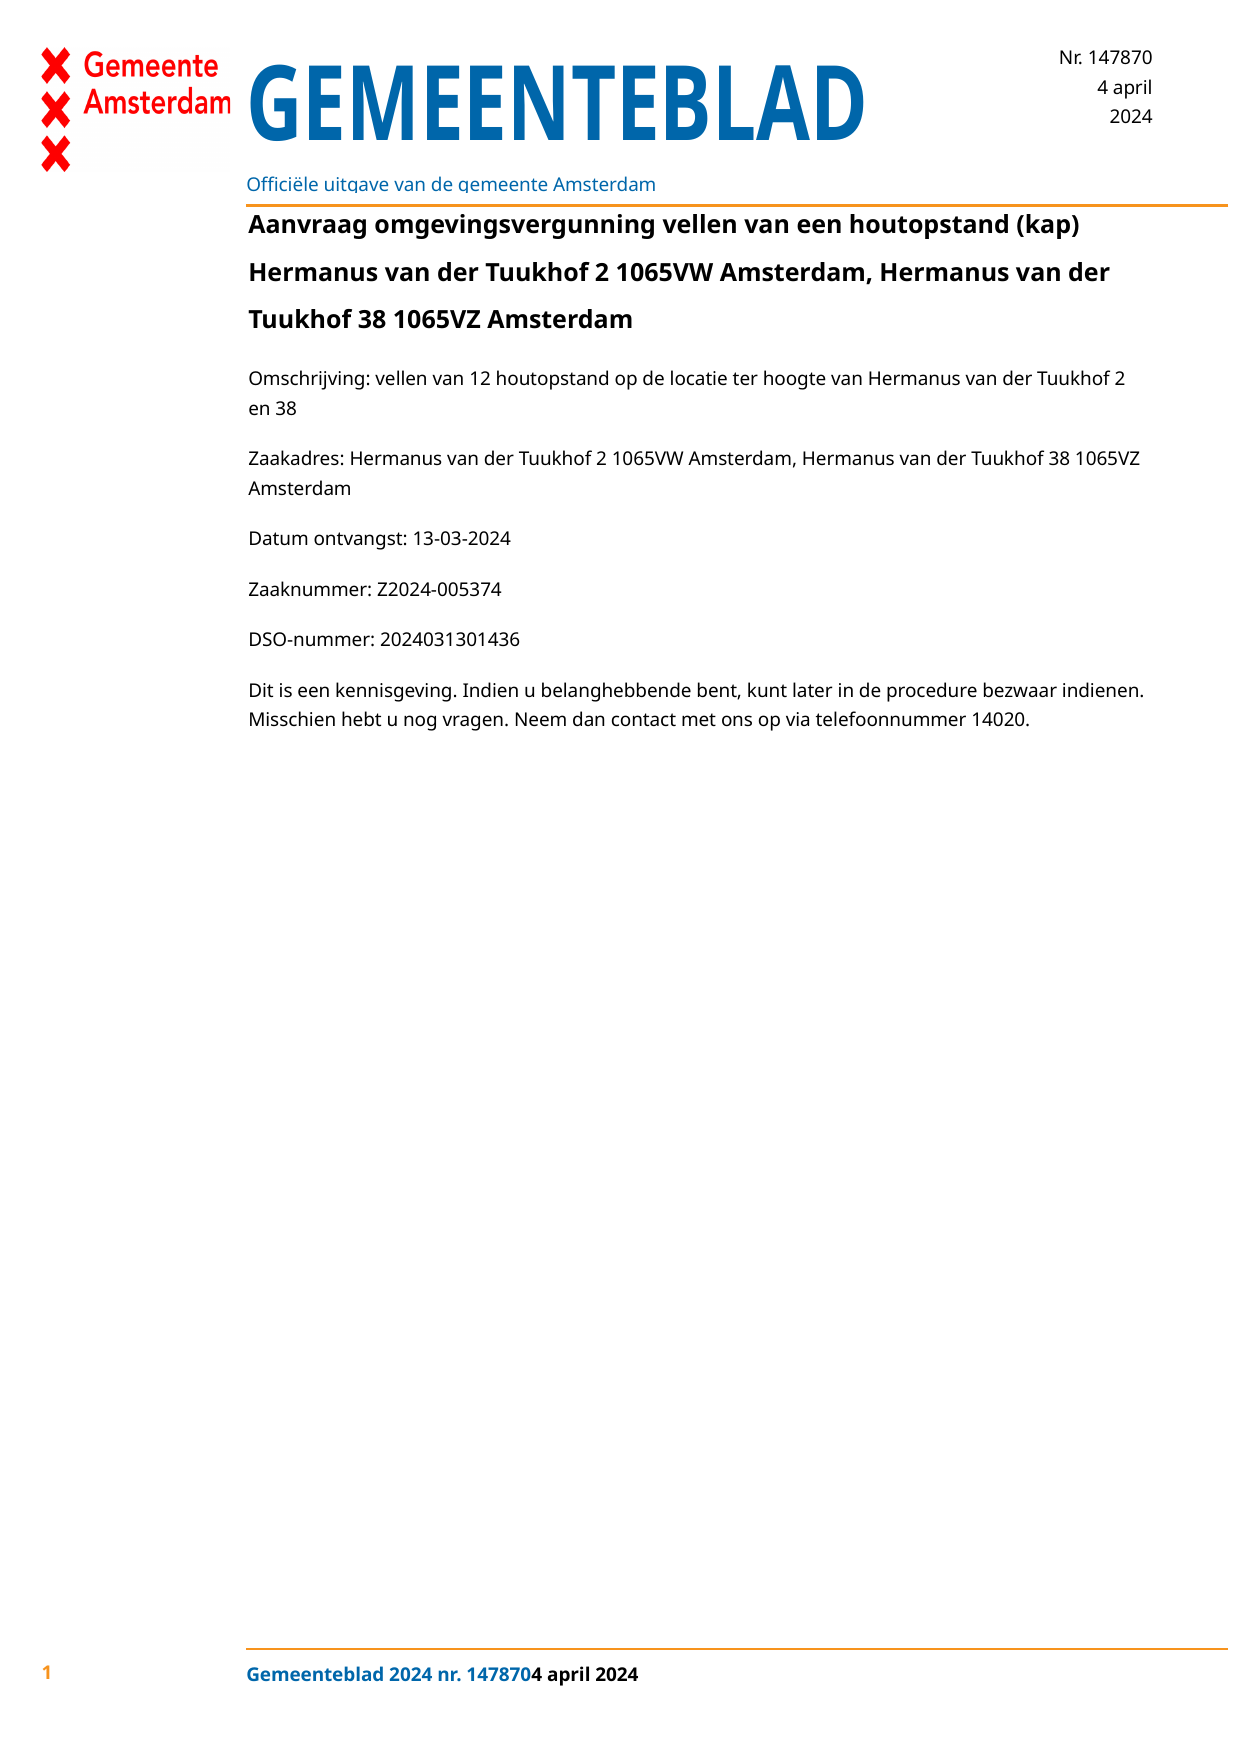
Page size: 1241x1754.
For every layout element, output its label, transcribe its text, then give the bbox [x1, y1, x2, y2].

text Zaaknummer: Z2024-005374 [248, 576, 1152, 602]
text Dit is een kennisgeving. Indien u belanghebbende bent, kunt later in de procedure bezwaar indienen. Misschien hebt u nog vragen. Neem dan contact met ons op via telefoonnummer 14020. [248, 677, 1152, 732]
text DSO-nummer: 2024031301436 [248, 626, 1152, 652]
text Omschrijving: vellen van 12 houtopstand op de locatie ter hoogte van Hermanus van der Tuukhof 2 en 38 [248, 366, 1152, 421]
picture [41, 47, 231, 172]
text Aanvraag omgevingsvergunning vellen van een houtopstand (kap) Hermanus van der Tuukhof 2 1065VW Amsterdam, Hermanus van der Tuukhof 38 1065VZ Amsterdam [248, 207, 1152, 336]
text Datum ontvangst: 13-03-2024 [248, 526, 1152, 551]
text Zaakadres: Hermanus van der Tuukhof 2 1065VW Amsterdam, Hermanus van der Tuukhof 38 1065VZ Amsterdam [248, 446, 1152, 501]
